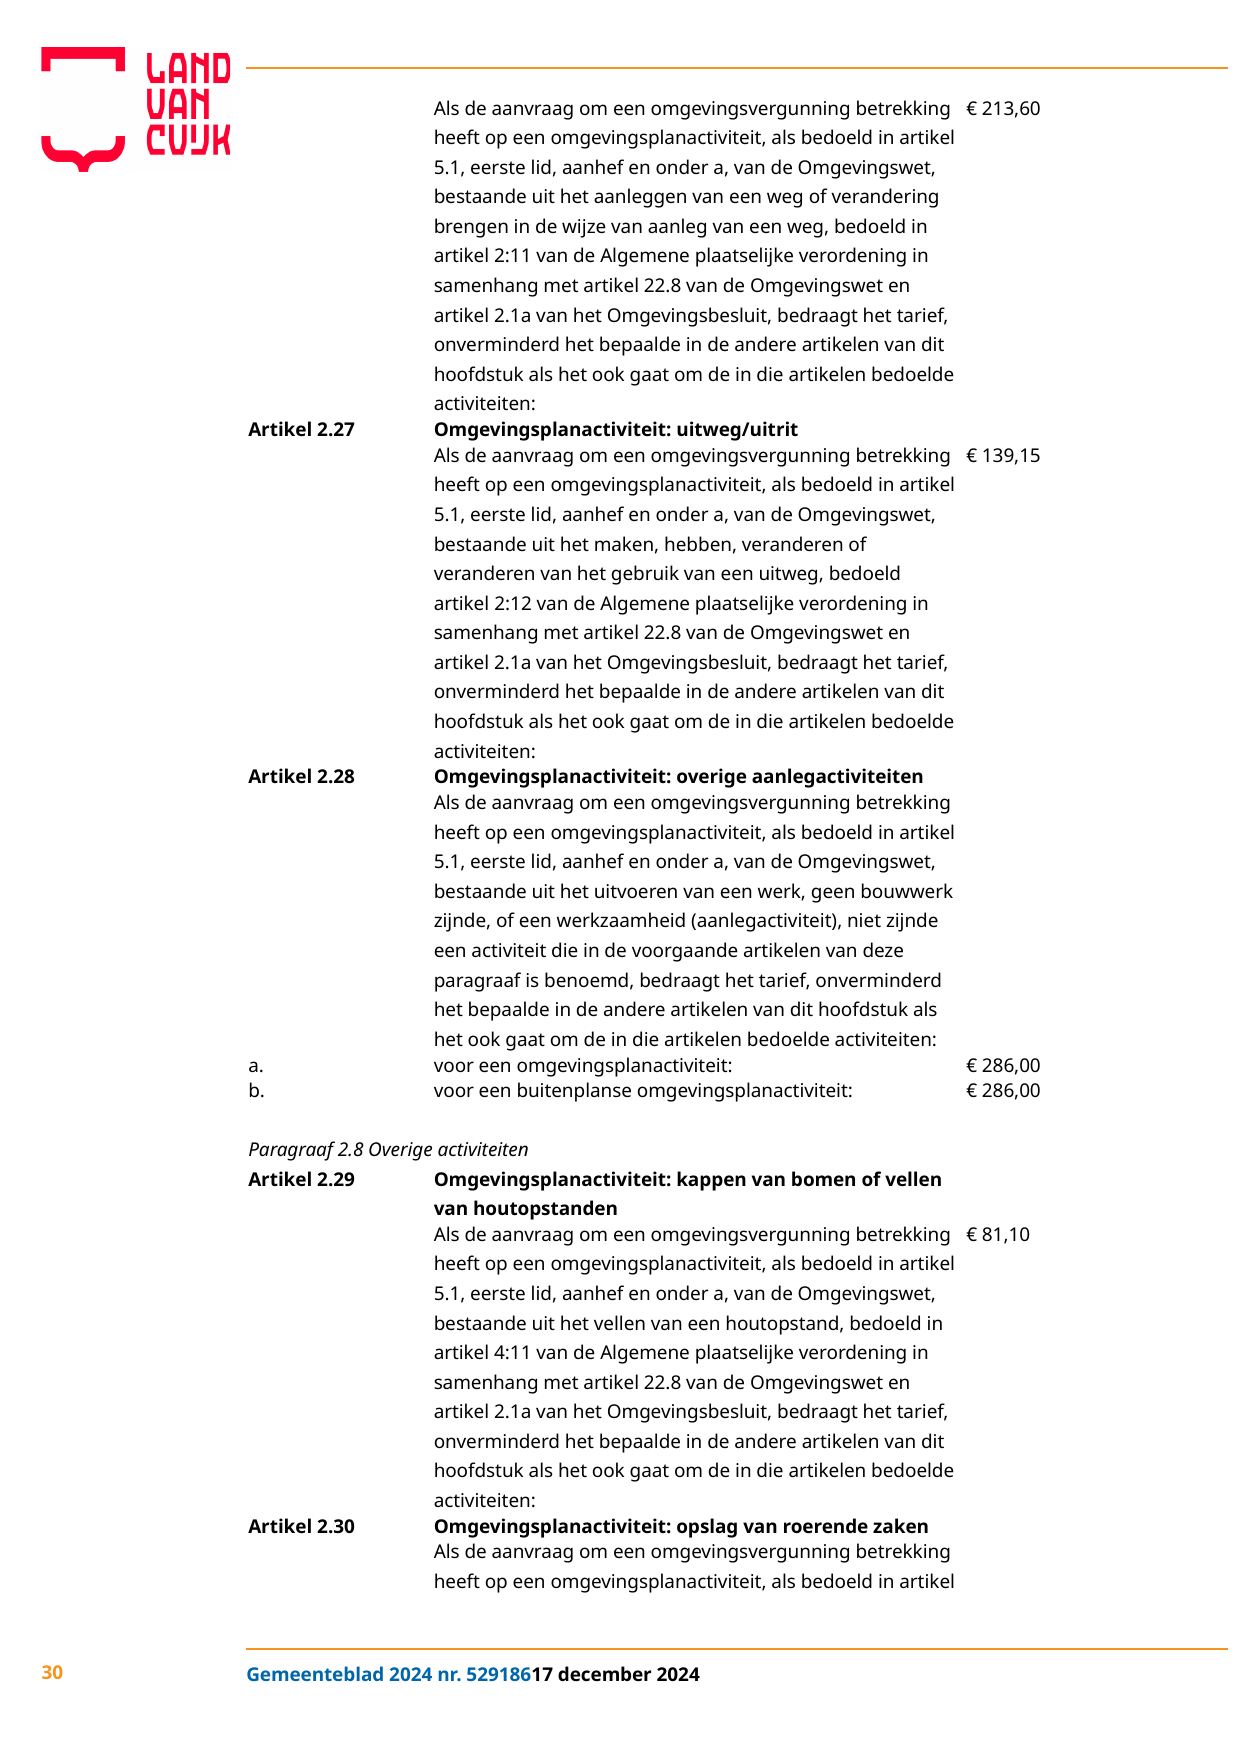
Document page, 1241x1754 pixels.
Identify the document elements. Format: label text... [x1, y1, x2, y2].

table_cell Artikel 2.28 [248, 764, 433, 789]
table_cell [966, 1513, 1152, 1539]
table_cell Omgevingsplanactiviteit: overige aanlegactiviteiten [434, 764, 966, 789]
table_cell [248, 442, 433, 764]
table_cell Als de aanvraag om een omgevingsvergunning betrekking heeft op een omgevingsplanactiviteit, als bedoeld in artikel 5.1, eerste lid, aanhef en onder a, van de Omgevingswet, bestaande uit het aanleggen van een weg of verandering brengen in de wijze van aanleg van een weg, bedoeld in artikel 2:11 van de Algemene plaatselijke verordening in samenhang met artikel 22.8 van de Omgevingswet en artikel 2.1a van het Omgevingsbesluit, bedraagt het tarief, onverminderd het bepaalde in de andere artikelen van dit hoofdstuk als het ook gaat om de in die artikelen bedoelde activiteiten: [434, 95, 966, 416]
table_cell voor een buitenplanse omgevingsplanactiviteit: [434, 1078, 966, 1103]
table_cell a. [248, 1052, 433, 1077]
table_cell Omgevingsplanactiviteit: opslag van roerende zaken [434, 1513, 966, 1539]
table_cell [248, 95, 433, 416]
table_cell Omgevingsplanactiviteit: uitweg/uitrit [434, 416, 966, 442]
table_cell [248, 789, 433, 1052]
table_cell b. [248, 1078, 433, 1103]
table_cell Als de aanvraag om een omgevingsvergunning betrekking heeft op een omgevingsplanactiviteit, als bedoeld in artikel 5.1, eerste lid, aanhef en onder a, van de Omgevingswet, bestaande uit het uitvoeren van een werk, geen bouwwerk zijnde, of een werkzaamheid (aanlegactiviteit), niet zijnde een activiteit die in de voorgaande artikelen van deze paragraaf is benoemd, bedraagt het tarief, onverminderd het bepaalde in de andere artikelen van dit hoofdstuk als het ook gaat om de in die artikelen bedoelde activiteiten: [434, 789, 966, 1052]
table_cell € 81,10 [966, 1221, 1152, 1513]
table_cell € 286,00 [966, 1052, 1152, 1077]
table_cell Artikel 2.27 [248, 416, 433, 442]
table_cell € 139,15 [966, 442, 1152, 764]
table_cell [248, 1221, 433, 1513]
table_cell Artikel 2.30 [248, 1513, 433, 1539]
table_cell voor een omgevingsplanactiviteit: [434, 1052, 966, 1077]
table_header Omgevingsplanactiviteit: kappen van bomen of vellen van houtopstanden [434, 1166, 966, 1221]
table_cell € 213,60 [966, 95, 1152, 416]
table_header [966, 1166, 1152, 1221]
table_cell Als de aanvraag om een omgevingsvergunning betrekking heeft op een omgevingsplanactiviteit, als bedoeld in artikel 5.1, eerste lid, aanhef en onder a, van de Omgevingswet, bestaande uit het maken, hebben, veranderen of veranderen van het gebruik van een uitweg, bedoeld artikel 2:12 van de Algemene plaatselijke verordening in samenhang met artikel 22.8 van de Omgevingswet en artikel 2.1a van het Omgevingsbesluit, bedraagt het tarief, onverminderd het bepaalde in de andere artikelen van dit hoofdstuk als het ook gaat om de in die artikelen bedoelde activiteiten: [434, 442, 966, 764]
table_cell Als de aanvraag om een omgevingsvergunning betrekking heeft op een omgevingsplanactiviteit, als bedoeld in artikel 5.1, eerste lid, aanhef en onder a, van de Omgevingswet, bestaande uit het vellen van een houtopstand, bedoeld in artikel 4:11 van de Algemene plaatselijke verordening in samenhang met artikel 22.8 van de Omgevingswet en artikel 2.1a van het Omgevingsbesluit, bedraagt het tarief, onverminderd het bepaalde in de andere artikelen van dit hoofdstuk als het ook gaat om de in die artikelen bedoelde activiteiten: [434, 1221, 966, 1513]
table_header Artikel 2.29 [248, 1166, 433, 1221]
table_cell [248, 1539, 433, 1594]
table_cell [966, 1539, 1152, 1594]
table_cell [966, 789, 1152, 1052]
text Paragraaf 2.8 Overige activiteiten [248, 1136, 1152, 1162]
table_cell Als de aanvraag om een omgevingsvergunning betrekking heeft op een omgevingsplanactiviteit, als bedoeld in artikel [434, 1539, 966, 1594]
table_cell [966, 764, 1152, 789]
table_cell € 286,00 [966, 1078, 1152, 1103]
picture [41, 47, 231, 172]
table_cell [966, 416, 1152, 442]
